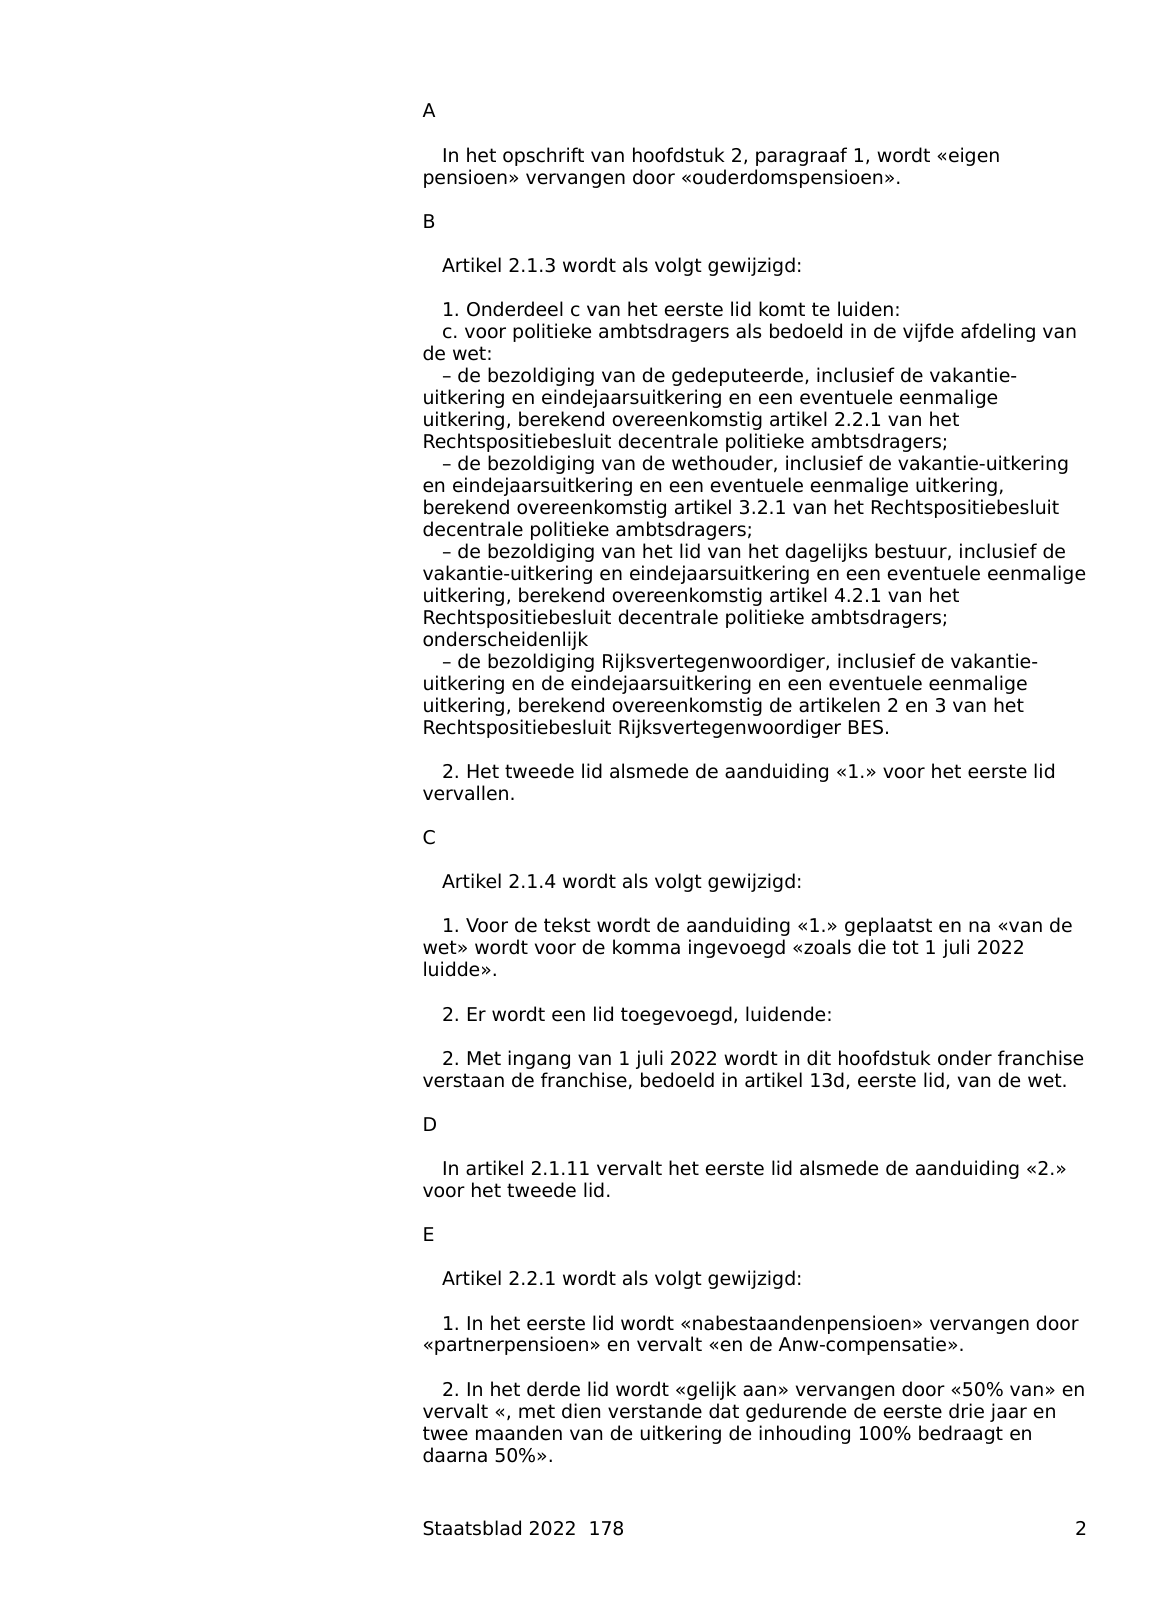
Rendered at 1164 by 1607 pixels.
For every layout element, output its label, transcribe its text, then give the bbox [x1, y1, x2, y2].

text 2. In het derde lid wordt «gelijk aan» vervangen door «50% van» en vervalt «, met dien verstande dat gedurende de eerste drie jaar en twee maanden van de uitkering de inhouding 100% bedraagt en daarna 50%». [422, 1378, 1087, 1466]
text In het opschrift van hoofdstuk 2, paragraaf 1, wordt «eigen pensioen» vervangen door «ouderdomspensioen». [422, 144, 1087, 188]
text 2. Er wordt een lid toegevoegd, luidende: [422, 1003, 1087, 1025]
text B [422, 211, 1087, 233]
text E [422, 1224, 1087, 1246]
text 1. Voor de tekst wordt de aanduiding «1.» geplaatst en na «van de wet» wordt voor de komma ingevoegd «zoals die tot 1 juli 2022 luidde». [422, 915, 1087, 981]
text 1. Onderdeel c van het eerste lid komt te luiden: [422, 299, 1087, 321]
text c. voor politieke ambtsdragers als bedoeld in de vijfde afdeling van de wet: [422, 321, 1087, 365]
text C [422, 827, 1087, 849]
text – de bezoldiging van het lid van het dagelijks bestuur, inclusief de vakantie-uitkering en eindejaarsuitkering en een eventuele eenmalige uitkering, berekend overeenkomstig artikel 4.2.1 van het Rechtspositiebesluit decentrale politieke ambtsdragers; onderscheidenlijk [422, 541, 1087, 651]
text – de bezoldiging van de wethouder, inclusief de vakantie-uitkering en eindejaarsuitkering en een eventuele eenmalige uitkering, berekend overeenkomstig artikel 3.2.1 van het Rechtspositiebesluit decentrale politieke ambtsdragers; [422, 453, 1087, 541]
text 2. Het tweede lid alsmede de aanduiding «1.» voor het eerste lid vervallen. [422, 761, 1087, 805]
text Artikel 2.1.4 wordt als volgt gewijzigd: [422, 871, 1087, 893]
text 2. Met ingang van 1 juli 2022 wordt in dit hoofdstuk onder franchise verstaan de franchise, bedoeld in artikel 13d, eerste lid, van de wet. [422, 1048, 1087, 1092]
text Artikel 2.1.3 wordt als volgt gewijzigd: [422, 255, 1087, 277]
text – de bezoldiging van de gedeputeerde, inclusief de vakantie-uitkering en eindejaarsuitkering en een eventuele eenmalige uitkering, berekend overeenkomstig artikel 2.2.1 van het Rechtspositiebesluit decentrale politieke ambtsdragers; [422, 365, 1087, 453]
text 1. In het eerste lid wordt «nabestaandenpensioen» vervangen door «partnerpensioen» en vervalt «en de Anw-compensatie». [422, 1312, 1087, 1356]
text In artikel 2.1.11 vervalt het eerste lid alsmede de aanduiding «2.» voor het tweede lid. [422, 1158, 1087, 1202]
text Artikel 2.2.1 wordt als volgt gewijzigd: [422, 1268, 1087, 1290]
text – de bezoldiging Rijksvertegenwoordiger, inclusief de vakantie-uitkering en de eindejaarsuitkering en een eventuele eenmalige uitkering, berekend overeenkomstig de artikelen 2 en 3 van het Rechtspositiebesluit Rijksvertegenwoordiger BES. [422, 651, 1087, 739]
text A [422, 100, 1087, 122]
text D [422, 1114, 1087, 1136]
